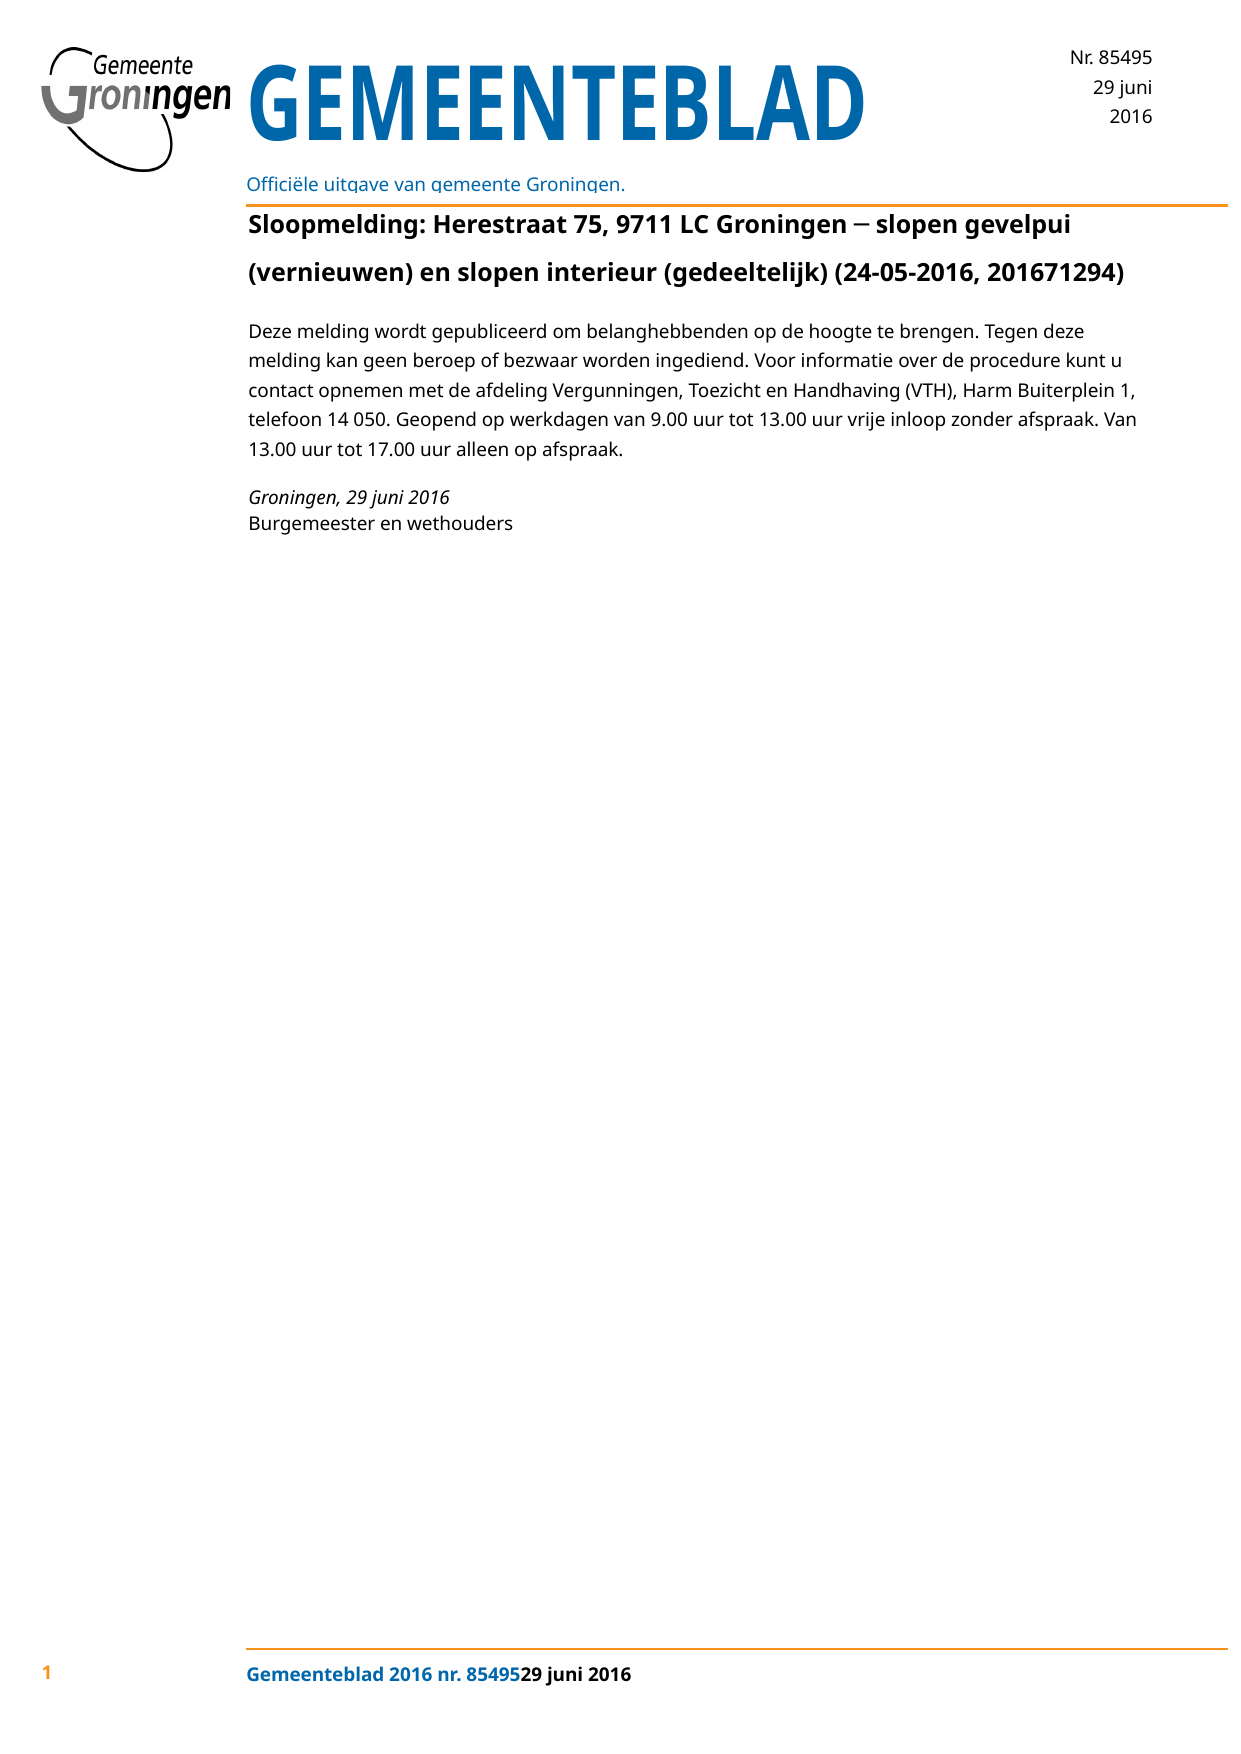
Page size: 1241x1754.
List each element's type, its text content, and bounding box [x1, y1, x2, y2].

picture [41, 47, 231, 172]
text Burgemeester en wethouders [248, 510, 1152, 536]
text Deze melding wordt gepubliceerd om belanghebbenden op de hoogte te brengen. Tegen deze melding kan geen beroep of bezwaar worden ingediend. Voor informatie over de procedure kunt u contact opnemen met de afdeling Vergunningen, Toezicht en Handhaving (VTH), Harm Buiterplein 1, telefoon 14 050. Geopend op werkdagen van 9.00 uur tot 13.00 uur vrije inloop zonder afspraak. Van 13.00 uur tot 17.00 uur alleen op afspraak. [248, 318, 1152, 462]
text Groningen, 29 juni 2016 [248, 484, 1152, 510]
text Sloopmelding: Herestraat 75, 9711 LC Groningen ─ slopen gevelpui (vernieuwen) en slopen interieur (gedeeltelijk) (24-05-2016, 201671294) [248, 207, 1152, 288]
